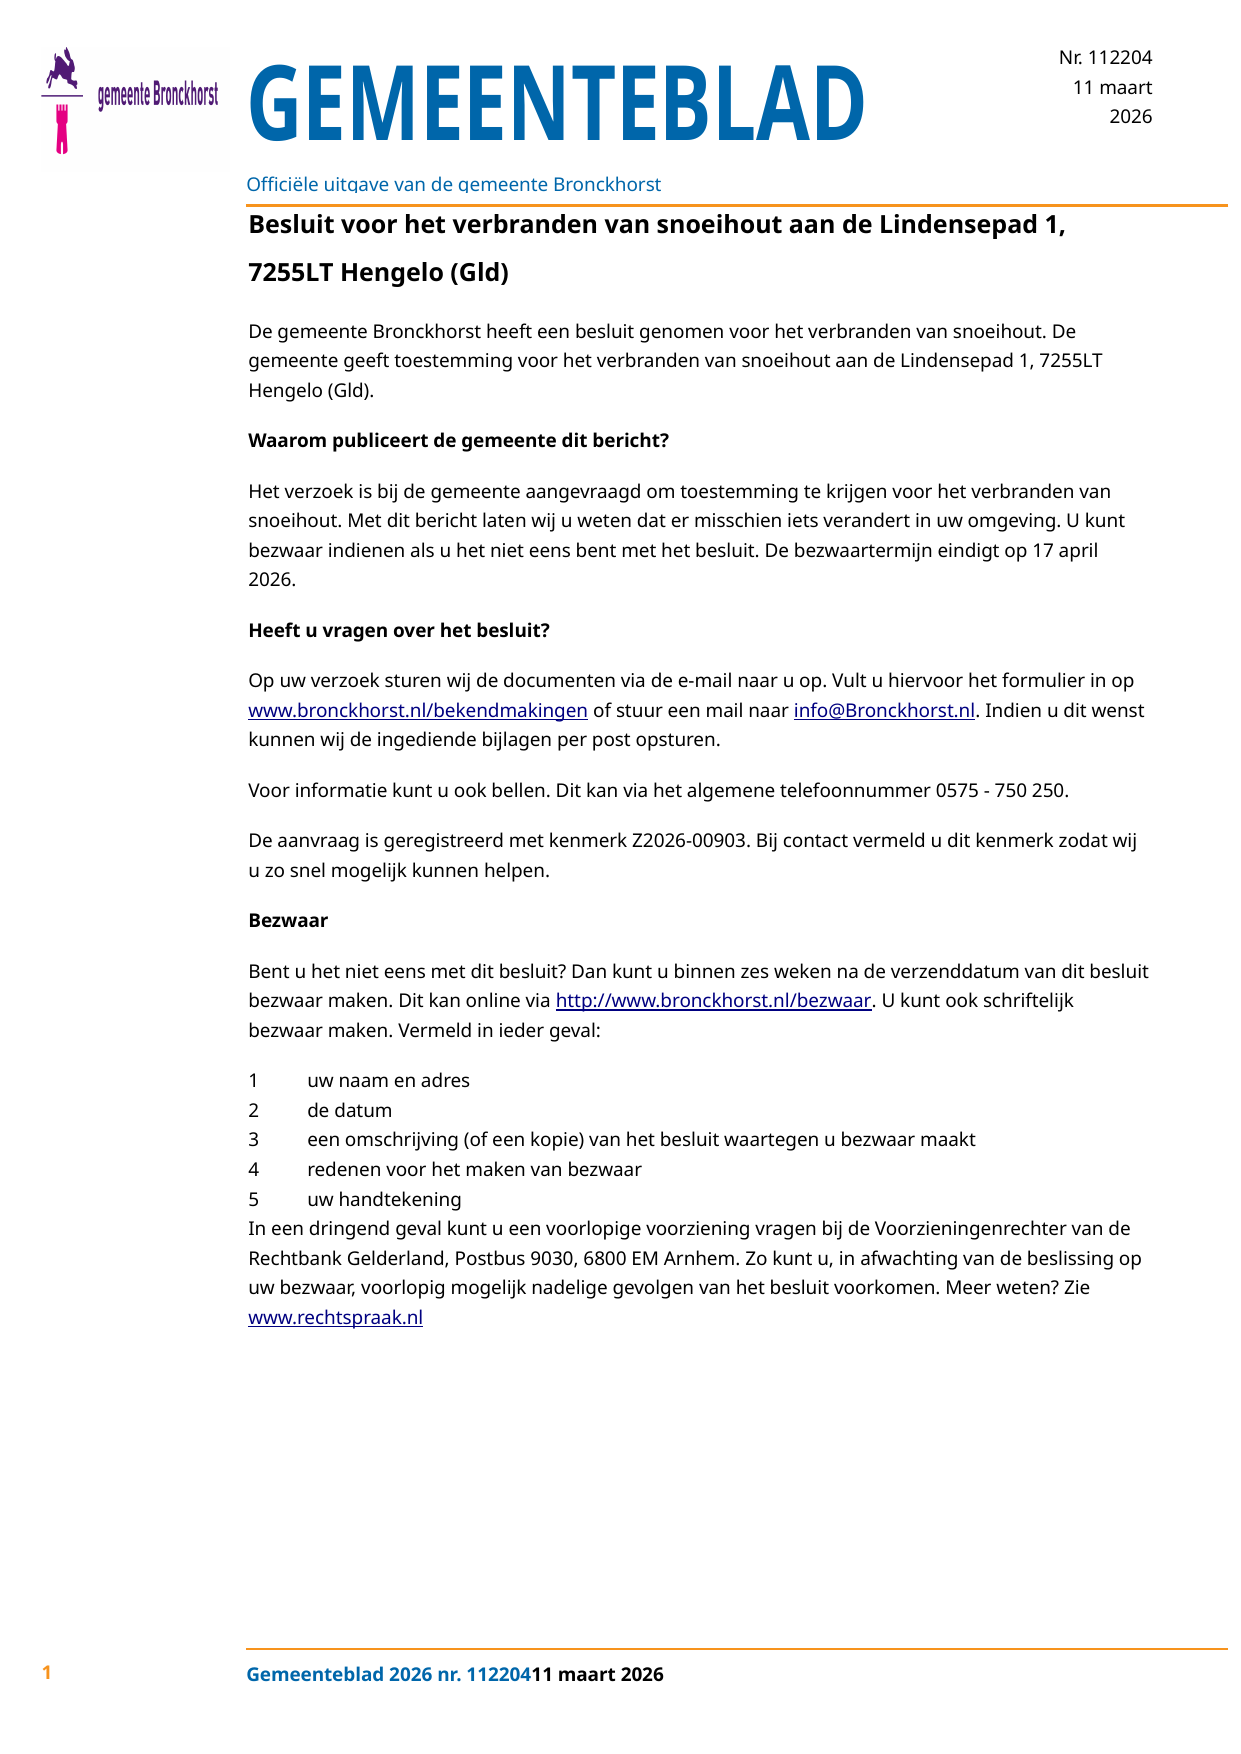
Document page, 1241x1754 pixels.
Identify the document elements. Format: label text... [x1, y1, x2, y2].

text Waarom publiceert de gemeente dit bericht? [248, 427, 1152, 453]
list een omschrijving (of een kopie) van het besluit waartegen u bezwaar maakt [248, 1127, 1152, 1152]
text Heeft u vragen over het besluit? [248, 617, 1152, 643]
text Op uw verzoek sturen wij de documenten via de e-mail naar u op. Vult u hiervoor het formulier in op www.bronckhorst.nl/bekendmakingen of stuur een mail naar info@Bronckhorst.nl. Indien u dit wenst kunnen wij de ingediende bijlagen per post opsturen. [248, 667, 1152, 752]
text Bezwaar [248, 907, 1152, 933]
text In een dringend geval kunt u een voorlopige voorziening vragen bij de Voorzieningenrechter van de Rechtbank Gelderland, Postbus 9030, 6800 EM Arnhem. Zo kunt u, in afwachting van de beslissing op uw bezwaar, voorlopig mogelijk nadelige gevolgen van het besluit voorkomen. Meer weten? Zie www.rechtspraak.nl [248, 1215, 1152, 1330]
text Het verzoek is bij de gemeente aangevraagd om toestemming te krijgen voor het verbranden van snoeihout. Met dit bericht laten wij u weten dat er misschien iets verandert in uw omgeving. U kunt bezwaar indienen als u het niet eens bent met het besluit. De bezwaartermijn eindigt op 17 april 2026. [248, 478, 1152, 592]
text De gemeente Bronckhorst heeft een besluit genomen voor het verbranden van snoeihout. De gemeente geeft toestemming voor het verbranden van snoeihout aan de Lindensepad 1, 7255LT Hengelo (Gld). [248, 318, 1152, 403]
list uw naam en adres [248, 1067, 1152, 1093]
text Voor informatie kunt u ook bellen. Dit kan via het algemene telefoonnummer 0575 - 750 250. [248, 777, 1152, 803]
text Besluit voor het verbranden van snoeihout aan de Lindensepad 1, 7255LT Hengelo (Gld) [248, 207, 1152, 288]
text De aanvraag is geregistreerd met kenmerk Z2026-00903. Bij contact vermeld u dit kenmerk zodat wij u zo snel mogelijk kunnen helpen. [248, 827, 1152, 883]
list redenen voor het maken van bezwaar [248, 1156, 1152, 1182]
text Bent u het niet eens met dit besluit? Dan kunt u binnen zes weken na de verzenddatum van dit besluit bezwaar maken. Dit kan online via http://www.bronckhorst.nl/bezwaar. U kunt ook schriftelijk bezwaar maken. Vermeld in ieder geval: [248, 958, 1152, 1043]
list uw handtekening [248, 1186, 1152, 1212]
list de datum [248, 1097, 1152, 1123]
picture [41, 47, 231, 172]
